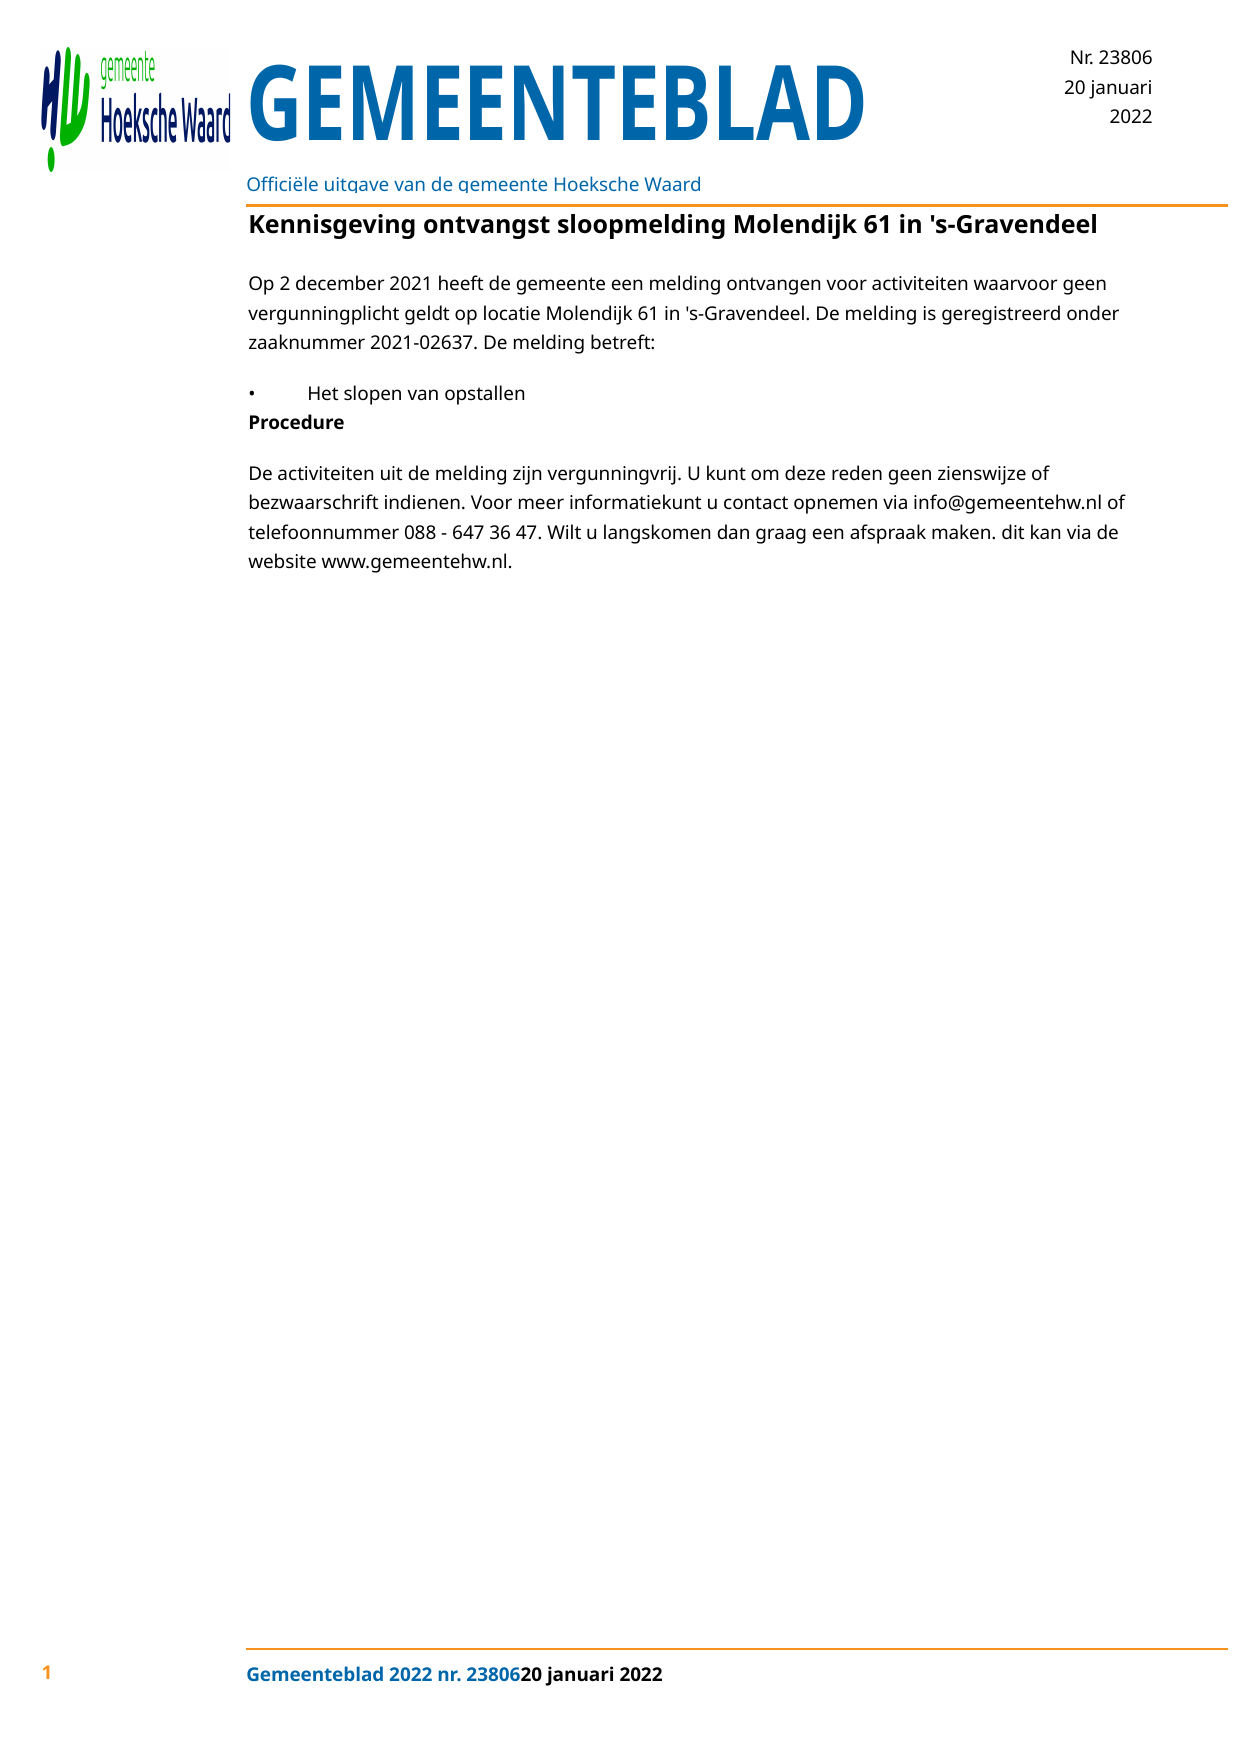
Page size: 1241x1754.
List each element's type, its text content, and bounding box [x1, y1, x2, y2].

text Op 2 december 2021 heeft de gemeente een melding ontvangen voor activiteiten waarvoor geen vergunningplicht geldt op locatie Molendijk 61 in 's-Gravendeel. De melding is geregistreerd onder zaaknummer 2021-02637. De melding betreft: [248, 270, 1152, 355]
text Procedure [248, 409, 1152, 435]
list Het slopen van opstallen [248, 380, 1152, 406]
text De activiteiten uit de melding zijn vergunningvrij. U kunt om deze reden geen zienswijze of bezwaarschrift indienen. Voor meer informatiekunt u contact opnemen via info@gemeentehw.nl of telefoonnummer 088 - 647 36 47. Wilt u langskomen dan graag een afspraak maken. dit kan via de website www.gemeentehw.nl. [248, 460, 1152, 574]
text Kennisgeving ontvangst sloopmelding Molendijk 61 in 's-Gravendeel [248, 207, 1152, 241]
picture [41, 47, 231, 172]
